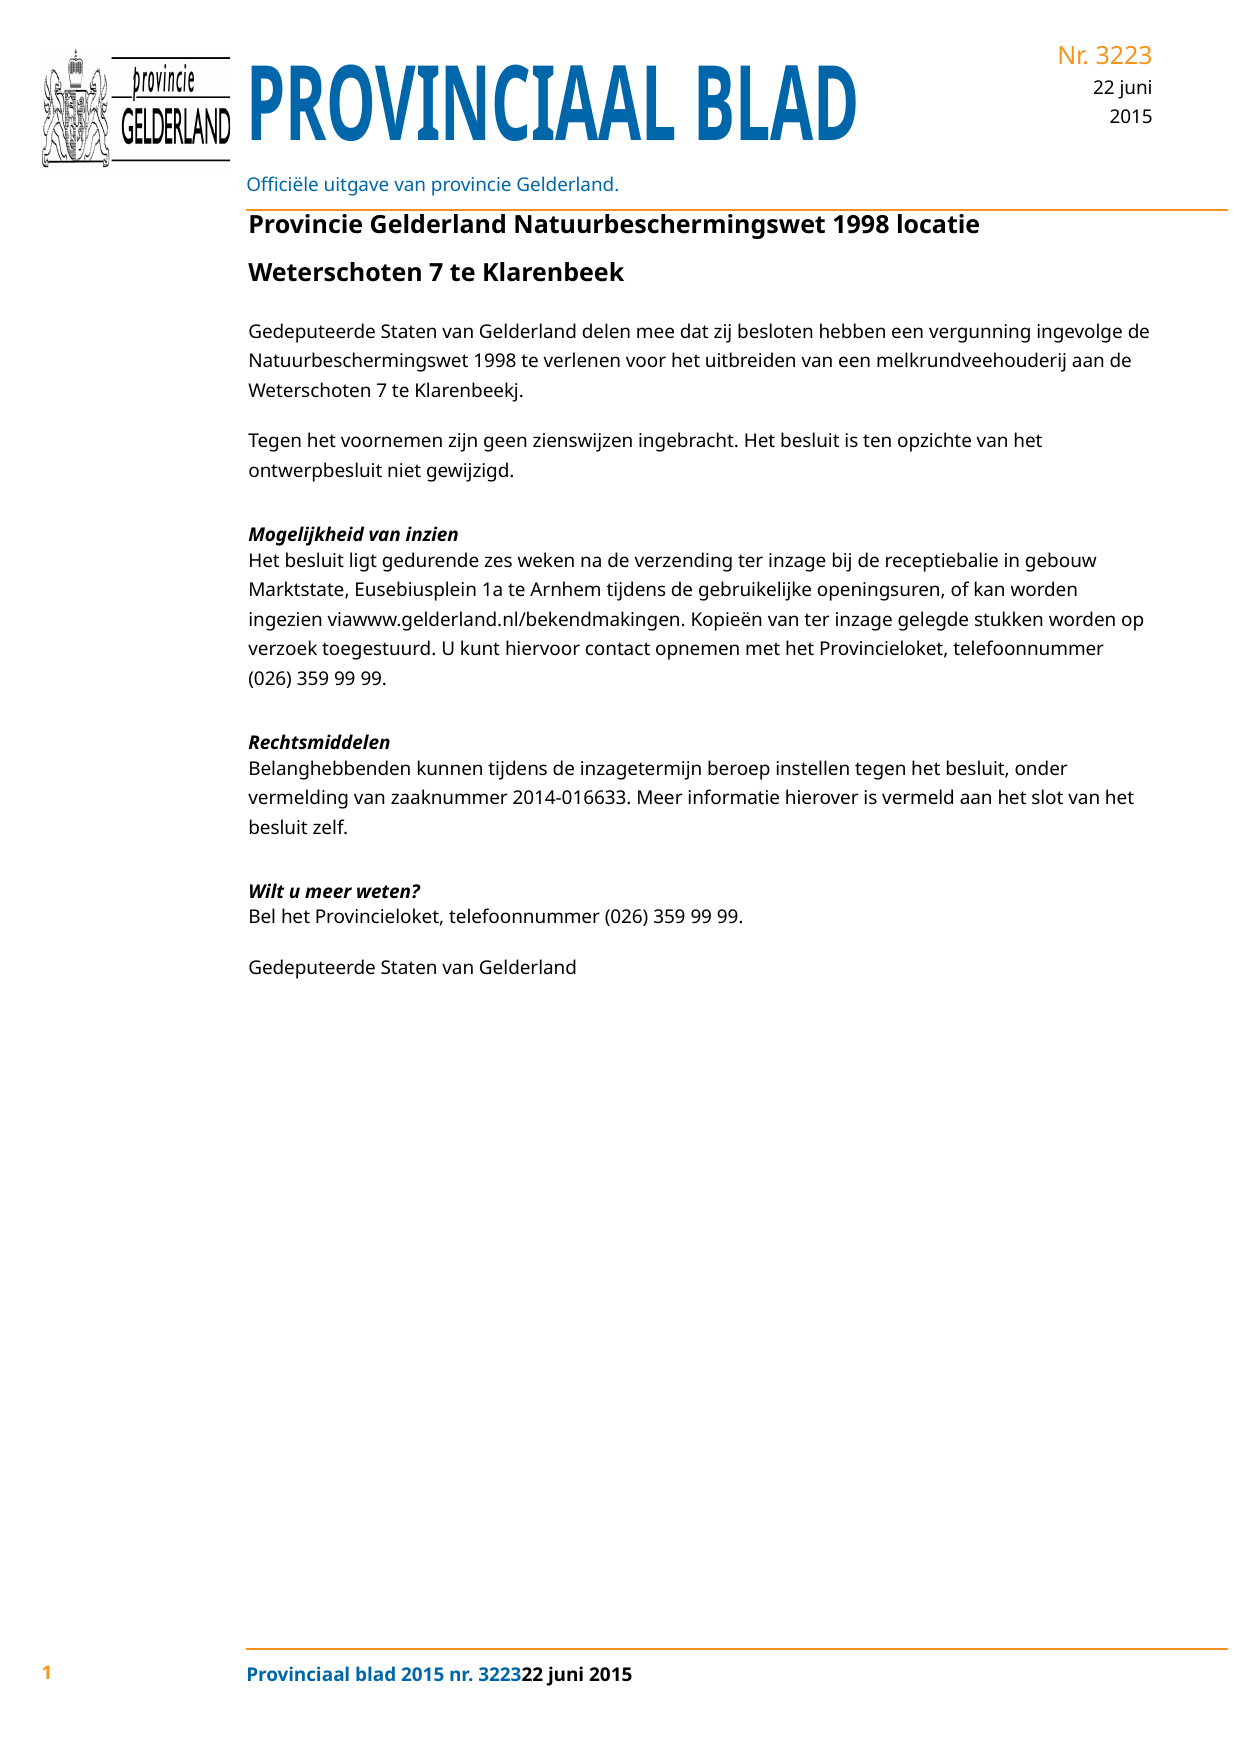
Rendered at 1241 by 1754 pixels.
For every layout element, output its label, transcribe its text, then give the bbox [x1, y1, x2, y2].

text Het besluit ligt gedurende zes weken na de verzending ter inzage bij de receptiebalie in gebouw Marktstate, Eusebiusplein 1a te Arnhem tijdens de gebruikelijke openingsuren, of kan worden ingezien viawww.gelderland.nl/bekendmakingen. Kopieën van ter inzage gelegde stukken worden op verzoek toegestuurd. U kunt hiervoor contact opnemen met het Provincieloket, telefoonnummer (026) 359 99 99. [248, 547, 1152, 691]
picture [41, 47, 231, 172]
text Bel het Provincieloket, telefoonnummer (026) 359 99 99. [248, 904, 1152, 929]
text Belanghebbenden kunnen tijdens de inzagetermijn beroep instellen tegen het besluit, onder vermelding van zaaknummer 2014-016633. Meer informatie hierover is vermeld aan het slot van het besluit zelf. [248, 755, 1152, 840]
text Wilt u meer weten? [248, 878, 1152, 904]
text Tegen het voornemen zijn geen zienswijzen ingebracht. Het besluit is ten opzichte van het ontwerpbesluit niet gewijzigd. [248, 427, 1152, 483]
text Gedeputeerde Staten van Gelderland delen mee dat zij besloten hebben een vergunning ingevolge de Natuurbeschermingswet 1998 te verlenen voor het uitbreiden van een melkrundveehouderij aan de Weterschoten 7 te Klarenbeekj. [248, 318, 1152, 403]
text Mogelijkheid van inzien [248, 521, 1152, 547]
text Provincie Gelderland Natuurbeschermingswet 1998 locatie Weterschoten 7 te Klarenbeek [248, 211, 1152, 288]
text Rechtsmiddelen [248, 729, 1152, 755]
text Gedeputeerde Staten van Gelderland [248, 954, 1152, 980]
